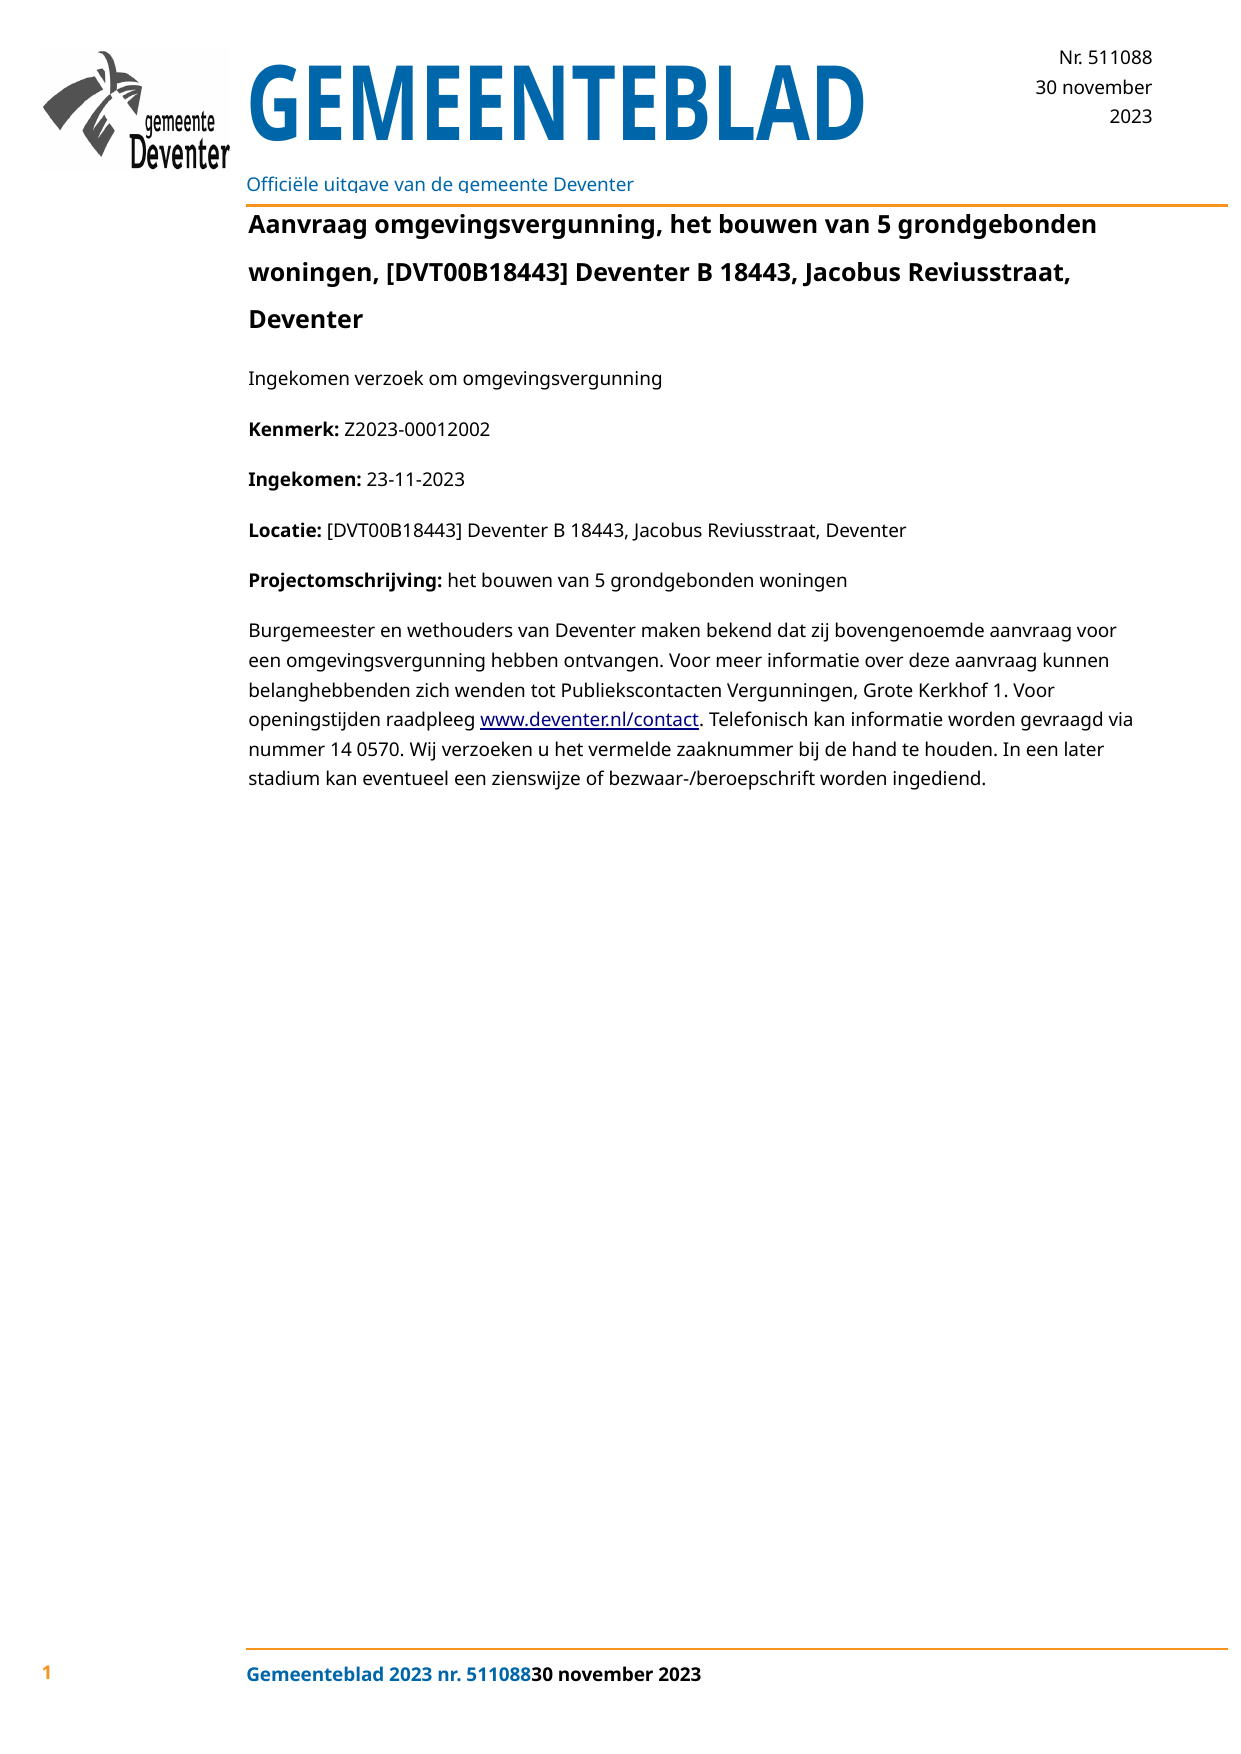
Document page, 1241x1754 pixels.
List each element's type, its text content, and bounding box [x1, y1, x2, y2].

text Projectomschrijving: het bouwen van 5 grondgebonden woningen [248, 567, 1152, 593]
text Ingekomen: 23-11-2023 [248, 466, 1152, 492]
text Ingekomen verzoek om omgevingsvergunning [248, 366, 1152, 391]
text Locatie: [DVT00B18443] Deventer B 18443, Jacobus Reviusstraat, Deventer [248, 517, 1152, 542]
picture [41, 47, 231, 172]
text Burgemeester en wethouders van Deventer maken bekend dat zij bovengenoemde aanvraag voor een omgevingsvergunning hebben ontvangen. Voor meer informatie over deze aanvraag kunnen belanghebbenden zich wenden tot Publiekscontacten Vergunningen, Grote Kerkhof 1. Voor openingstijden raadpleeg www.deventer.nl/contact. Telefonisch kan informatie worden gevraagd via nummer 14 0570. Wij verzoeken u het vermelde zaaknummer bij de hand te houden. In een later stadium kan eventueel een zienswijze of bezwaar-/beroepschrift worden ingediend. [248, 618, 1152, 791]
text Kenmerk: Z2023-00012002 [248, 416, 1152, 442]
text Aanvraag omgevingsvergunning, het bouwen van 5 grondgebonden woningen, [DVT00B18443] Deventer B 18443, Jacobus Reviusstraat, Deventer [248, 207, 1152, 336]
